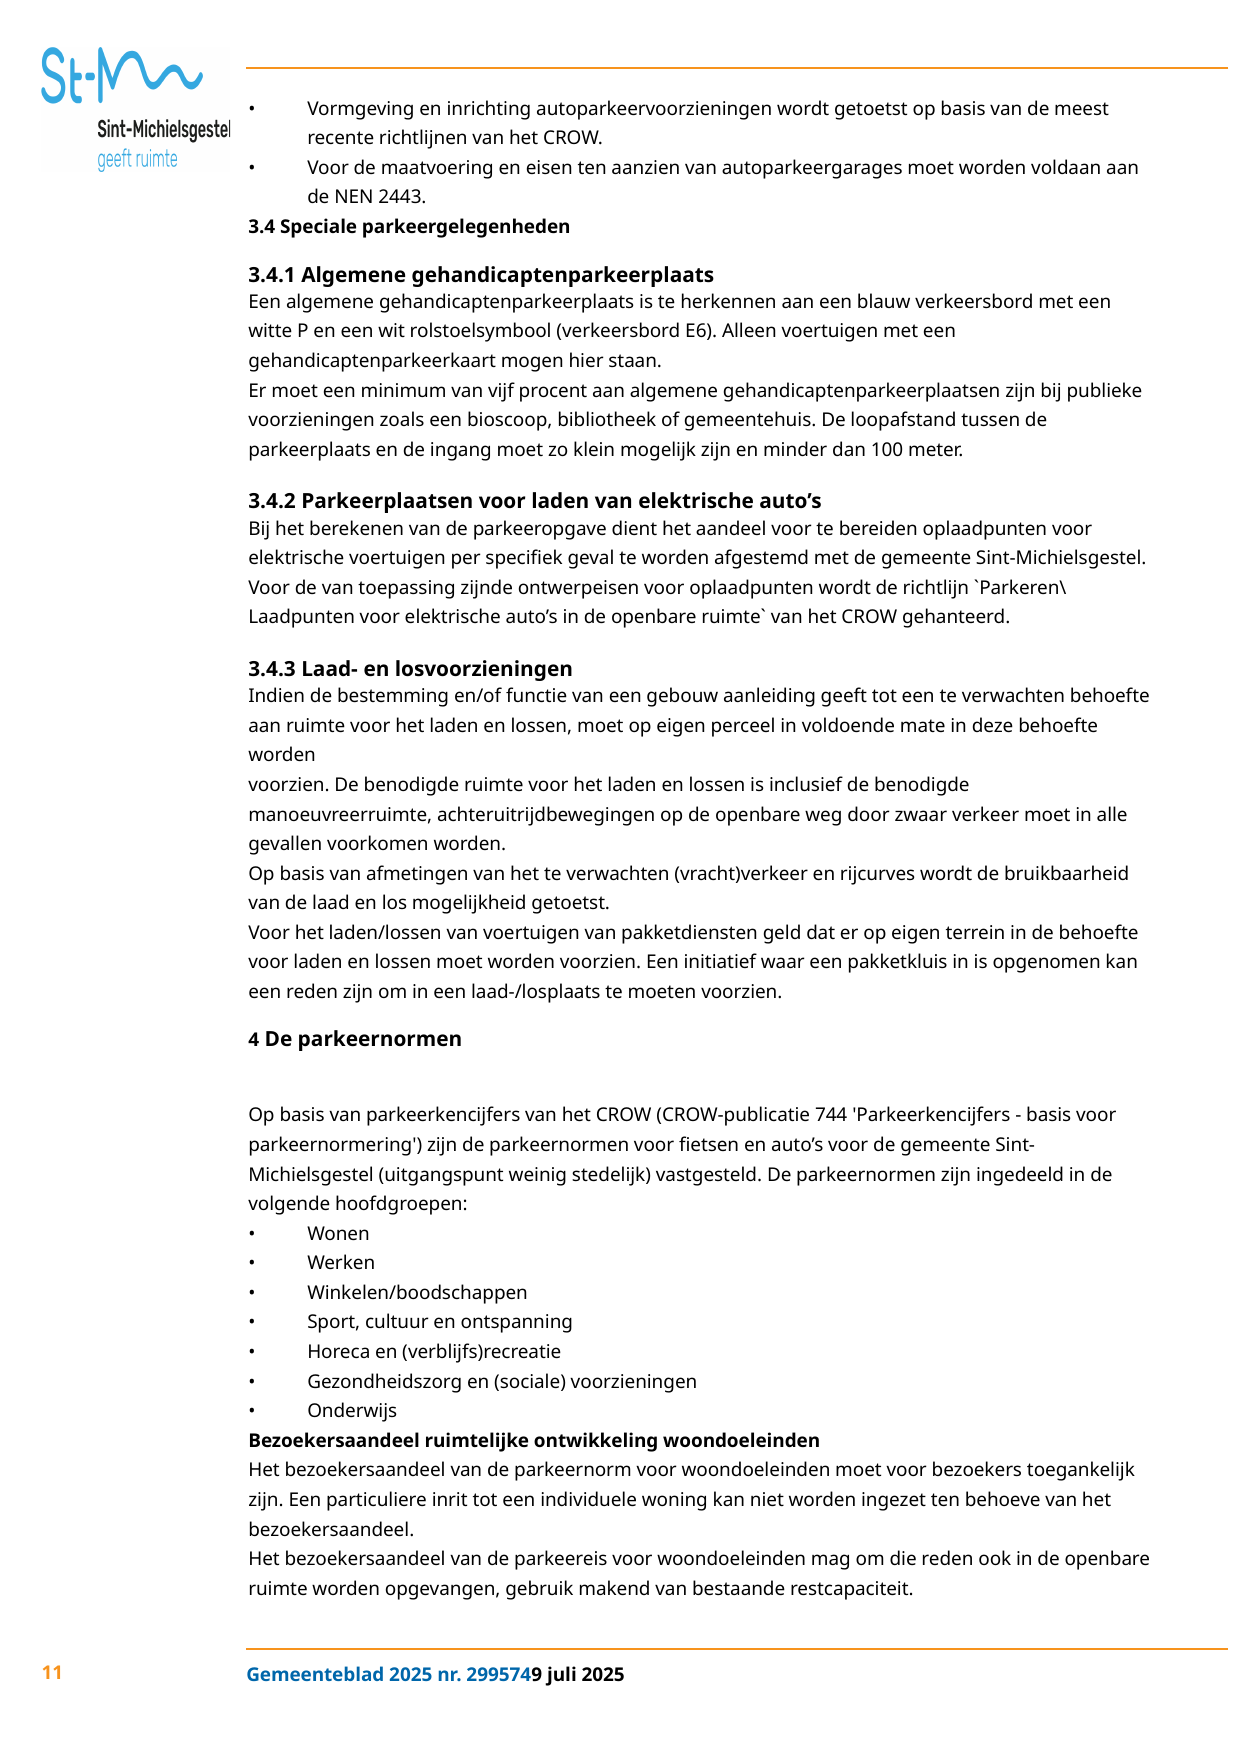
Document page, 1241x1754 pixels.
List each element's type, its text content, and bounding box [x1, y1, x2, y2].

list Gezondheidszorg en (sociale) voorzieningen [248, 1368, 1152, 1394]
text Voor de van toepassing zijnde ontwerpeisen voor oplaadpunten wordt de richtlijn `Parkeren\Laadpunten voor elektrische auto’s in de openbare ruimte` van het CROW gehanteerd. [248, 574, 1152, 629]
list Onderwijs [248, 1397, 1152, 1423]
text 4 De parkeernormen [248, 1024, 1152, 1052]
text Bij het berekenen van de parkeeropgave dient het aandeel voor te bereiden oplaadpunten voor elektrische voertuigen per specifiek geval te worden afgestemd met de gemeente Sint-Michielsgestel. [248, 515, 1152, 570]
text 3.4 Speciale parkeergelegenheden [248, 213, 1152, 239]
text voorzien. De benodigde ruimte voor het laden en lossen is inclusief de benodigde manoeuvreerruimte, achteruitrijdbewegingen op de openbare weg door zwaar verkeer moet in alle gevallen voorkomen worden. [248, 771, 1152, 856]
picture [41, 47, 231, 172]
list Wonen [248, 1220, 1152, 1246]
text Op basis van afmetingen van het te verwachten (vracht)verkeer en rijcurves wordt de bruikbaarheid van de laad en los mogelijkheid getoetst. [248, 860, 1152, 915]
text Er moet een minimum van vijf procent aan algemene gehandicaptenparkeerplaatsen zijn bij publieke voorzieningen zoals een bioscoop, bibliotheek of gemeentehuis. De loopafstand tussen de parkeerplaats en de ingang moet zo klein mogelijk zijn en minder dan 100 meter. [248, 377, 1152, 462]
text 3.4.3 Laad- en losvoorzieningen [248, 654, 1152, 682]
text 3.4.2 Parkeerplaatsen voor laden van elektrische auto’s [248, 486, 1152, 515]
text Het bezoekersaandeel van de parkeernorm voor woondoeleinden moet voor bezoekers toegankelijk zijn. Een particuliere inrit tot een individuele woning kan niet worden ingezet ten behoeve van het bezoekersaandeel. [248, 1457, 1152, 1542]
text Het bezoekersaandeel van de parkeereis voor woondoeleinden mag om die reden ook in de openbare ruimte worden opgevangen, gebruik makend van bestaande restcapaciteit. [248, 1545, 1152, 1601]
text Een algemene gehandicaptenparkeerplaats is te herkennen aan een blauw verkeersbord met een witte P en een wit rolstoelsymbool (verkeersbord E6). Alleen voertuigen met een gehandicaptenparkeerkaart mogen hier staan. [248, 288, 1152, 373]
list Voor de maatvoering en eisen ten aanzien van autoparkeergarages moet worden voldaan aan de NEN 2443. [248, 154, 1152, 209]
text Op basis van parkeerkencijfers van het CROW (CROW-publicatie 744 'Parkeerkencijfers - basis voor parkeernormering') zijn de parkeernormen voor fietsen en auto’s voor de gemeente Sint-Michielsgestel (uitgangspunt weinig stedelijk) vastgesteld. De parkeernormen zijn ingedeeld in de volgende hoofdgroepen: [248, 1102, 1152, 1216]
text Indien de bestemming en/of functie van een gebouw aanleiding geeft tot een te verwachten behoefte aan ruimte voor het laden en lossen, moet op eigen perceel in voldoende mate in deze behoefte worden [248, 682, 1152, 767]
list Horeca en (verblijfs)recreatie [248, 1338, 1152, 1364]
list Winkelen/boodschappen [248, 1279, 1152, 1305]
list Sport, cultuur en ontspanning [248, 1309, 1152, 1334]
text Bezoekersaandeel ruimtelijke ontwikkeling woondoeleinden [248, 1427, 1152, 1453]
text 3.4.1 Algemene gehandicaptenparkeerplaats [248, 260, 1152, 288]
list Werken [248, 1249, 1152, 1275]
list Vormgeving en inrichting autoparkeervoorzieningen wordt getoetst op basis van de meest recente richtlijnen van het CROW. [248, 95, 1152, 150]
text Voor het laden/lossen van voertuigen van pakketdiensten geld dat er op eigen terrein in de behoefte voor laden en lossen moet worden voorzien. Een initiatief waar een pakketkluis in is opgenomen kan een reden zijn om in een laad-/losplaats te moeten voorzien. [248, 919, 1152, 1004]
